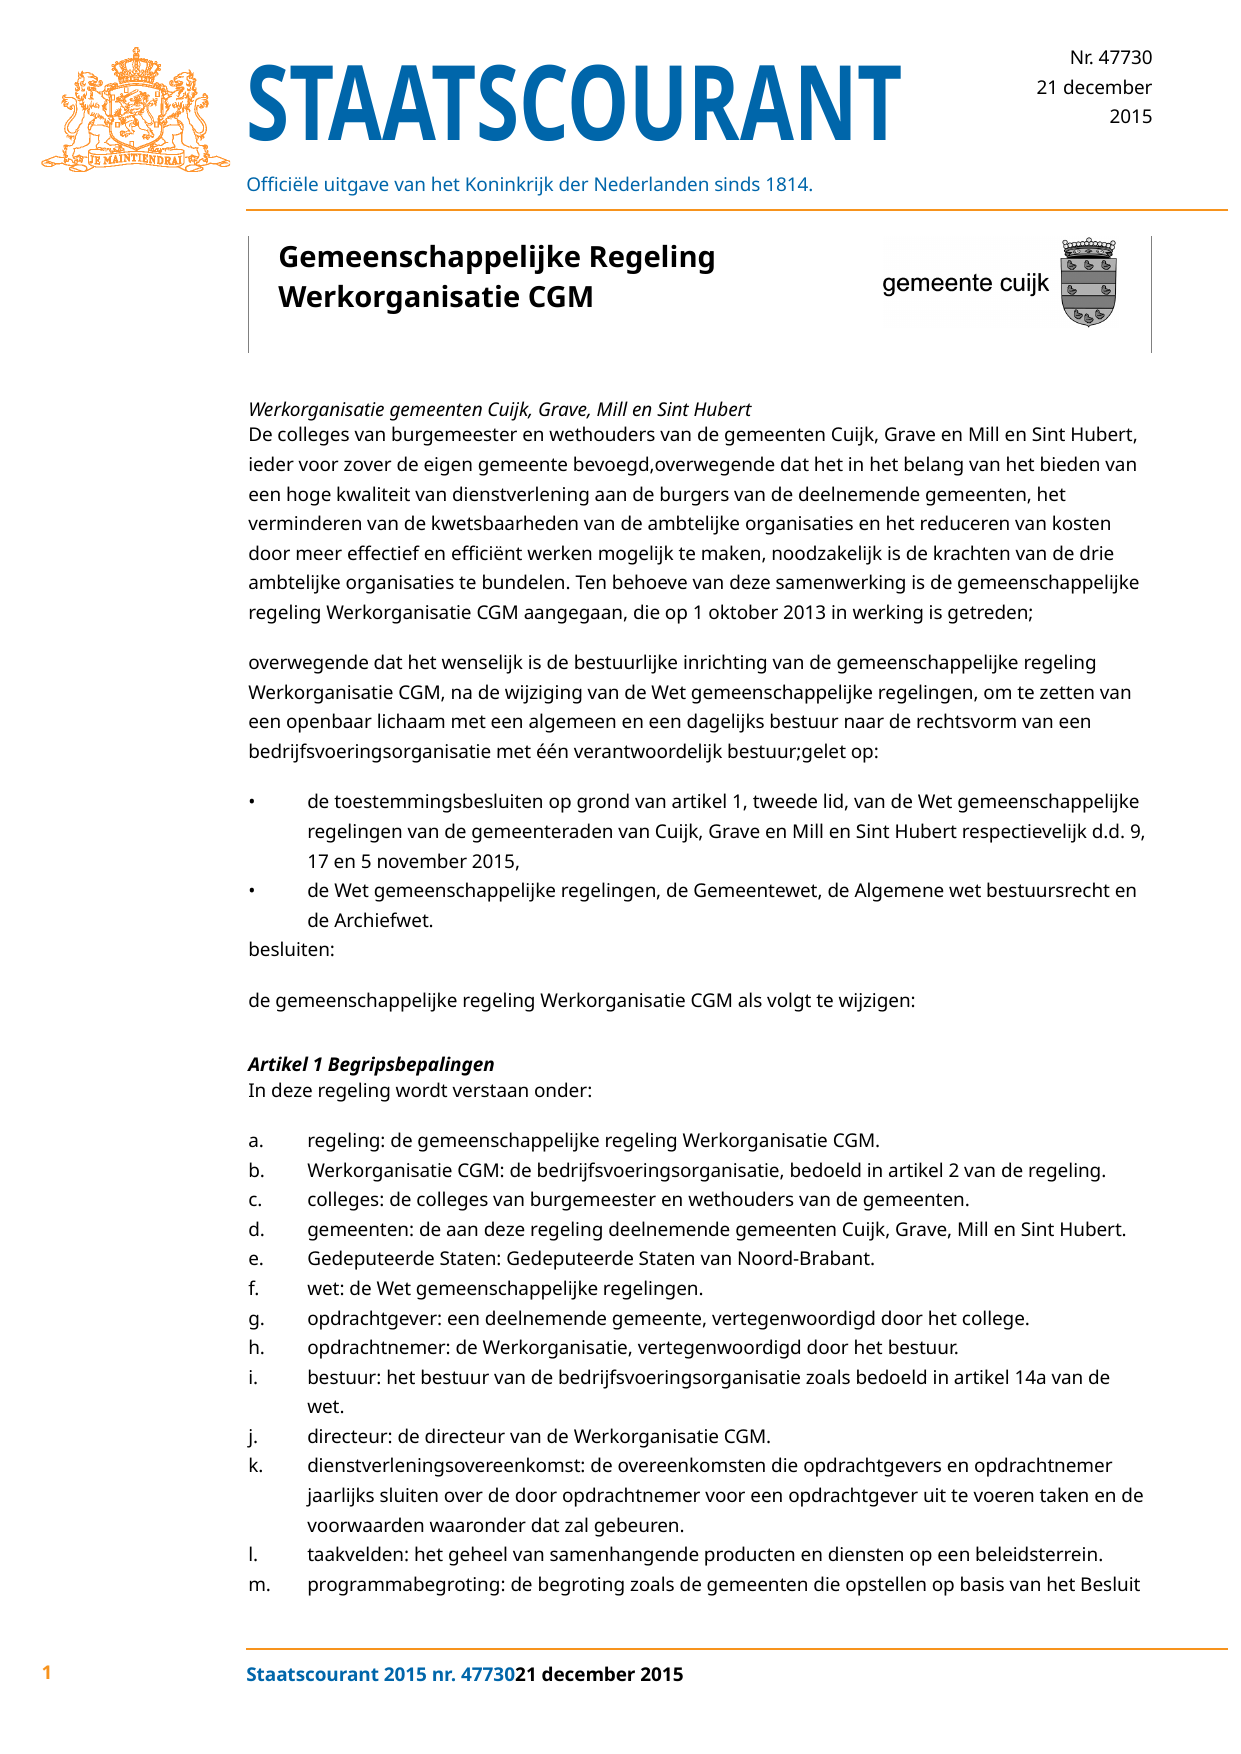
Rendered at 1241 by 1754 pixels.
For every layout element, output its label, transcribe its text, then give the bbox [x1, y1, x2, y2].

text De colleges van burgemeester en wethouders van de gemeenten Cuijk, Grave en Mill en Sint Hubert, ieder voor zover de eigen gemeente bevoegd,overwegende dat het in het belang van het bieden van een hoge kwaliteit van dienstverlening aan de burgers van de deelnemende gemeenten, het verminderen van de kwetsbaarheden van de ambtelijke organisaties en het reduceren van kosten door meer effectief en efficiënt werken mogelijk te maken, noodzakelijk is de krachten van de drie ambtelijke organisaties te bundelen. Ten behoeve van deze samenwerking is de gemeenschappelijke regeling Werkorganisatie CGM aangegaan, die op 1 oktober 2013 in werking is getreden; [248, 422, 1152, 625]
text In deze regeling wordt verstaan onder: [248, 1077, 1152, 1102]
list Werkorganisatie CGM: de bedrijfsvoeringsorganisatie, bedoeld in artikel 2 van de regeling. [248, 1157, 1152, 1182]
text Werkorganisatie gemeenten Cuijk, Grave, Mill en Sint Hubert [248, 396, 1152, 422]
list de Wet gemeenschappelijke regelingen, de Gemeentewet, de Algemene wet bestuursrecht en de Archiefwet. [248, 877, 1152, 933]
list opdrachtgever: een deelnemende gemeente, vertegenwoordigd door het college. [248, 1305, 1152, 1330]
text overwegende dat het wenselijk is de bestuurlijke inrichting van de gemeenschappelijke regeling Werkorganisatie CGM, na de wijziging van de Wet gemeenschappelijke regelingen, om te zetten van een openbaar lichaam met een algemeen en een dagelijks bestuur naar de rechtsvorm van een bedrijfsvoeringsorganisatie met één verantwoordelijk bestuur;gelet op: [248, 649, 1152, 764]
list dienstverleningsovereenkomst: de overeenkomsten die opdrachtgevers en opdrachtnemer jaarlijks sluiten over de door opdrachtnemer voor een opdrachtgever uit te voeren taken en de voorwaarden waaronder dat zal gebeuren. [248, 1453, 1152, 1537]
list de toestemmingsbesluiten op grond van artikel 1, tweede lid, van de Wet gemeenschappelijke regelingen van de gemeenteraden van Cuijk, Grave en Mill en Sint Hubert respectievelijk d.d. 9, 17 en 5 november 2015, [248, 789, 1152, 874]
list taakvelden: het geheel van samenhangende producten en diensten op een beleidsterrein. [248, 1541, 1152, 1567]
list regeling: de gemeenschappelijke regeling Werkorganisatie CGM. [248, 1127, 1152, 1153]
picture [882, 236, 1119, 328]
list bestuur: het bestuur van de bedrijfsvoeringsorganisatie zoals bedoeld in artikel 14a van de wet. [248, 1364, 1152, 1419]
list programmabegroting: de begroting zoals de gemeenten die opstellen op basis van het Besluit [248, 1571, 1152, 1597]
list directeur: de directeur van de Werkorganisatie CGM. [248, 1423, 1152, 1449]
text Artikel 1 Begripsbepalingen [248, 1051, 1152, 1077]
text besluiten: [248, 937, 1152, 962]
text de gemeenschappelijke regeling Werkorganisatie CGM als volgt te wijzigen: [248, 987, 1152, 1013]
table_header [850, 236, 1151, 353]
list Gedeputeerde Staten: Gedeputeerde Staten van Noord-Brabant. [248, 1246, 1152, 1271]
list gemeenten: de aan deze regeling deelnemende gemeenten Cuijk, Grave, Mill en Sint Hubert. [248, 1216, 1152, 1242]
table_header Gemeenschappelijke Regeling Werkorganisatie CGM [249, 236, 850, 353]
list opdrachtnemer: de Werkorganisatie, vertegenwoordigd door het bestuur. [248, 1334, 1152, 1360]
list wet: de Wet gemeenschappelijke regelingen. [248, 1275, 1152, 1301]
picture [41, 47, 231, 172]
list colleges: de colleges van burgemeester en wethouders van de gemeenten. [248, 1186, 1152, 1212]
